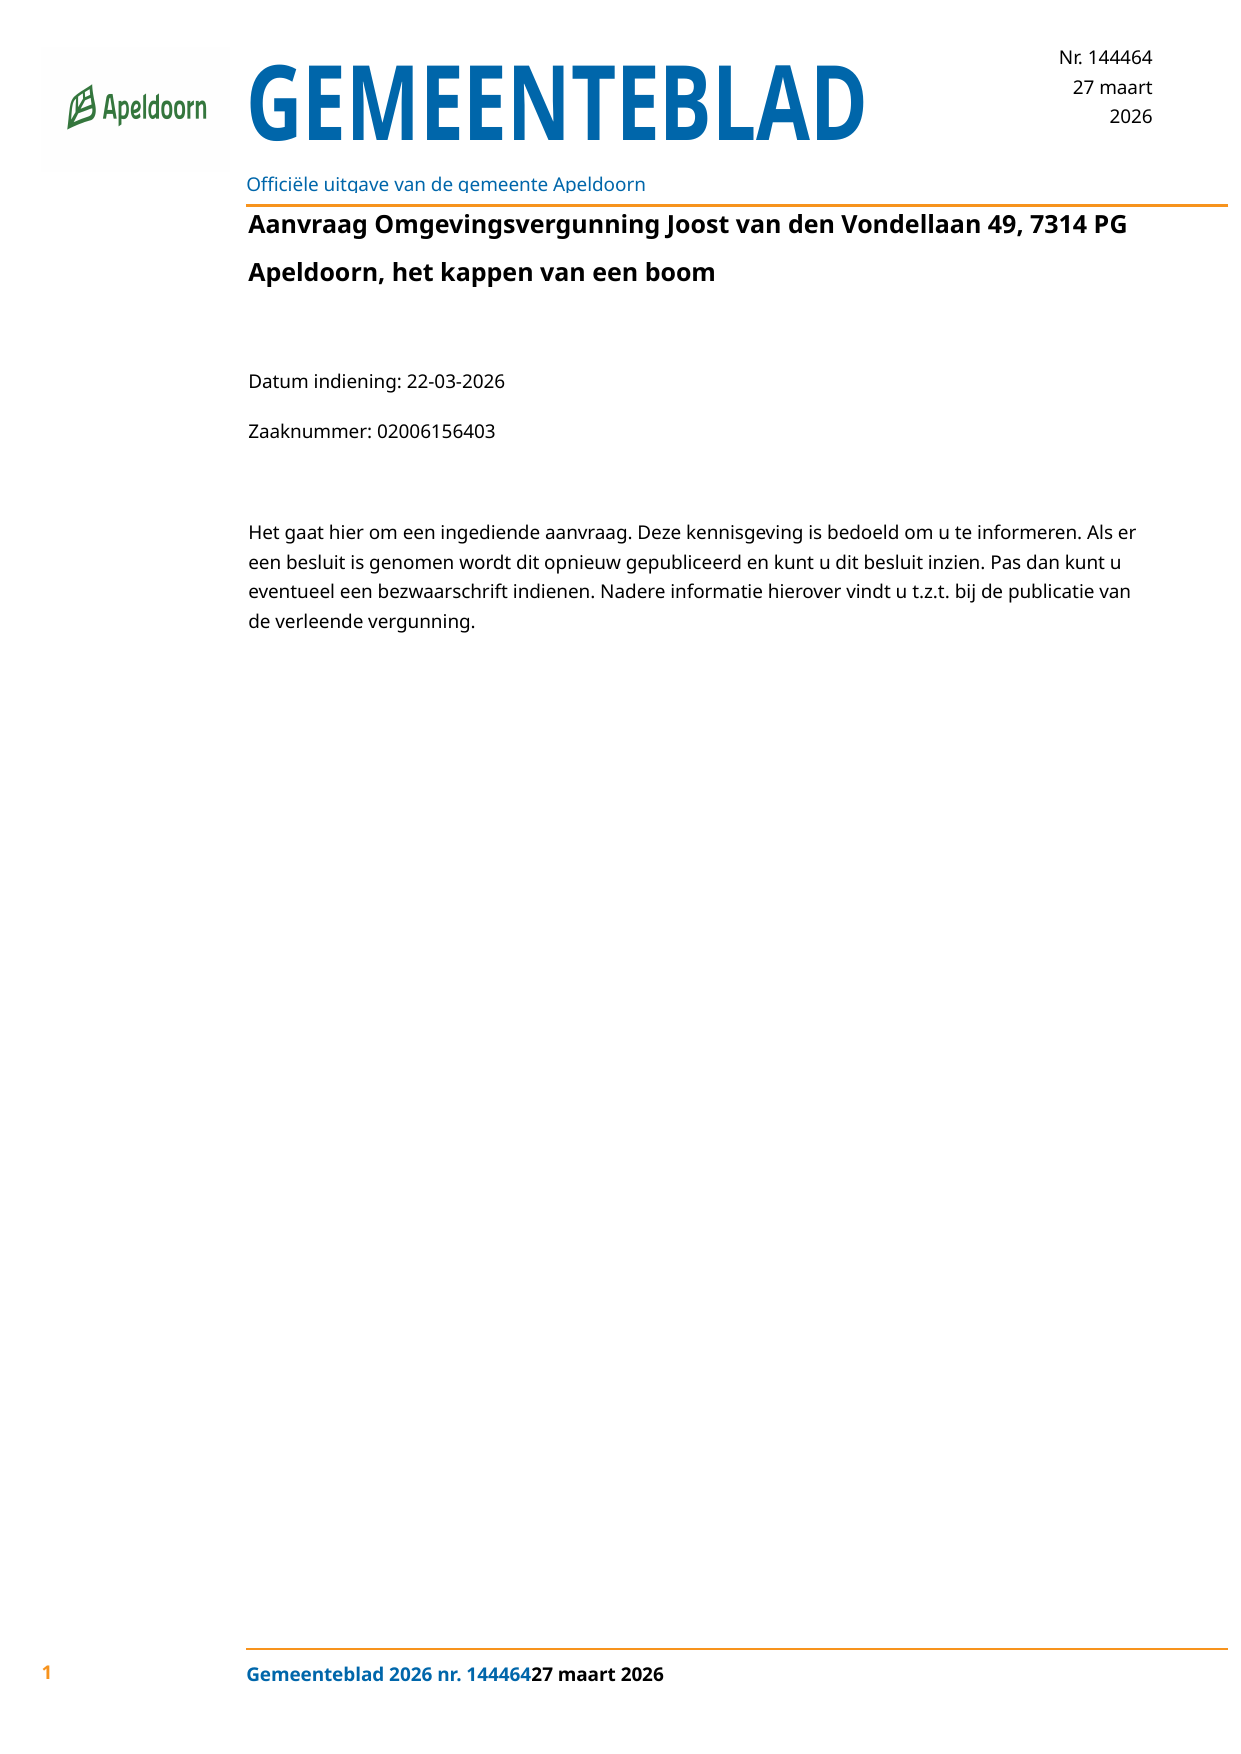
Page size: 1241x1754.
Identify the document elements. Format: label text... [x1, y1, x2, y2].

text Zaaknummer: 02006156403 [248, 419, 1152, 444]
text Datum indiening: 22-03-2026 [248, 368, 1152, 394]
text Aanvraag Omgevingsvergunning Joost van den Vondellaan 49, 7314 PG Apeldoorn, het kappen van een boom [248, 207, 1152, 288]
text Het gaat hier om een ingediende aanvraag. Deze kennisgeving is bedoeld om u te informeren. Als er een besluit is genomen wordt dit opnieuw gepubliceerd en kunt u dit besluit inzien. Pas dan kunt u eventueel een bezwaarschrift indienen. Nadere informatie hierover vindt u t.z.t. bij de publicatie van de verleende vergunning. [248, 519, 1152, 634]
picture [41, 47, 231, 172]
